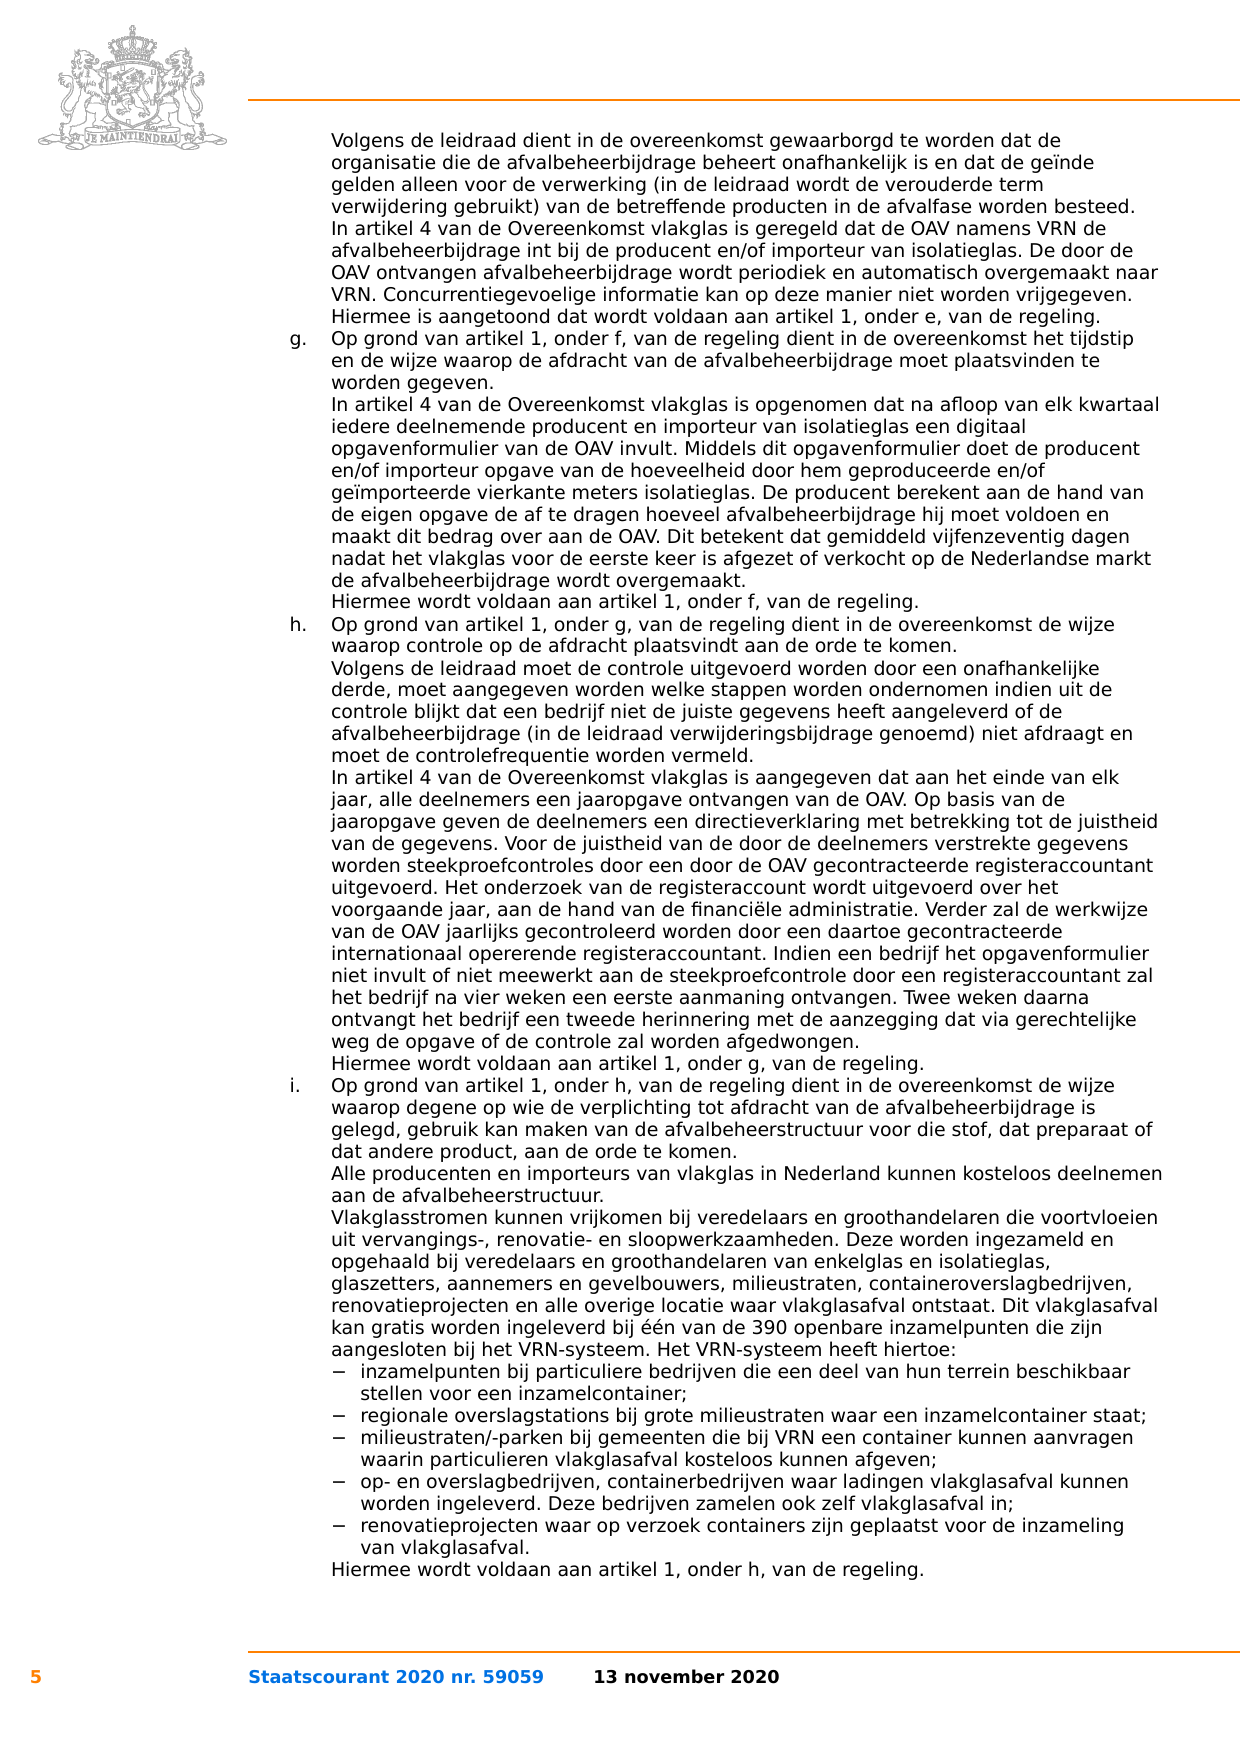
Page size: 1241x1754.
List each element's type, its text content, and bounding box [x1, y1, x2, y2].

text − inzamelpunten bij particuliere bedrijven die een deel van hun terrein beschikbaar stellen voor een inzamelcontainer; [331, 1361, 1163, 1405]
text g. Op grond van artikel 1, onder f, van de regeling dient in de overeenkomst het tijdstip en de wijze waarop de afdracht van de afvalbeheerbijdrage moet plaatsvinden te worden gegeven. [289, 328, 1163, 394]
text i. Op grond van artikel 1, onder h, van de regeling dient in de overeenkomst de wijze waarop degene op wie de verplichting tot afdracht van de afvalbeheerbijdrage is gelegd, gebruik kan maken van de afvalbeheerstructuur voor die stof, dat preparaat of dat andere product, aan de orde te komen. [289, 1075, 1163, 1163]
text Hiermee wordt voldaan aan artikel 1, onder f, van de regeling. [331, 591, 1163, 613]
text Alle producenten en importeurs van vlakglas in Nederland kunnen kosteloos deelnemen aan de afvalbeheerstructuur. [331, 1163, 1163, 1207]
text Hiermee wordt voldaan aan artikel 1, onder g, van de regeling. [331, 1053, 1163, 1075]
text Hiermee wordt voldaan aan artikel 1, onder h, van de regeling. [331, 1558, 1163, 1581]
text − milieustraten/-parken bij gemeenten die bij VRN een container kunnen aanvragen waarin particulieren vlakglasafval kosteloos kunnen afgeven; [331, 1427, 1163, 1471]
text In artikel 4 van de Overeenkomst vlakglas is aangegeven dat aan het einde van elk jaar, alle deelnemers een jaaropgave ontvangen van de OAV. Op basis van de jaaropgave geven de deelnemers een directieverklaring met betrekking tot de juistheid van de gegevens. Voor de juistheid van de door de deelnemers verstrekte gegevens worden steekproefcontroles door een door de OAV gecontracteerde registeraccountant uitgevoerd. Het onderzoek van de registeraccount wordt uitgevoerd over het voorgaande jaar, aan de hand van de financiële administratie. Verder zal de werkwijze van de OAV jaarlijks gecontroleerd worden door een daartoe gecontracteerde internationaal opererende registeraccountant. Indien een bedrijf het opgavenformulier niet invult of niet meewerkt aan de steekproefcontrole door een registeraccountant zal het bedrijf na vier weken een eerste aanmaning ontvangen. Twee weken daarna ontvangt het bedrijf een tweede herinnering met de aanzegging dat via gerechtelijke weg de opgave of de controle zal worden afgedwongen. [331, 767, 1163, 1053]
text − regionale overslagstations bij grote milieustraten waar een inzamelcontainer staat; [331, 1405, 1163, 1427]
text − op- en overslagbedrijven, containerbedrijven waar ladingen vlakglasafval kunnen worden ingeleverd. Deze bedrijven zamelen ook zelf vlakglasafval in; [331, 1471, 1163, 1514]
text Volgens de leidraad dient in de overeenkomst gewaarborgd te worden dat de organisatie die de afvalbeheerbijdrage beheert onafhankelijk is en dat de geïnde gelden alleen voor de verwerking (in de leidraad wordt de verouderde term verwijdering gebruikt) van de betreffende producten in de afvalfase worden besteed. [331, 130, 1163, 218]
text Vlakglasstromen kunnen vrijkomen bij veredelaars en groothandelaren die voortvloeien uit vervangings-, renovatie- en sloopwerkzaamheden. Deze worden ingezameld en opgehaald bij veredelaars en groothandelaren van enkelglas en isolatieglas, glaszetters, aannemers en gevelbouwers, milieustraten, containeroverslagbedrijven, renovatieprojecten en alle overige locatie waar vlakglasafval ontstaat. Dit vlakglasafval kan gratis worden ingeleverd bij één van de 390 openbare inzamelpunten die zijn aangesloten bij het VRN-systeem. Het VRN-systeem heeft hiertoe: [331, 1207, 1163, 1361]
text In artikel 4 van de Overeenkomst vlakglas is geregeld dat de OAV namens VRN de afvalbeheerbijdrage int bij de producent en/of importeur van isolatieglas. De door de OAV ontvangen afvalbeheerbijdrage wordt periodiek en automatisch overgemaakt naar VRN. Concurrentiegevoelige informatie kan op deze manier niet worden vrijgegeven. [331, 218, 1163, 306]
text Hiermee is aangetoond dat wordt voldaan aan artikel 1, onder e, van de regeling. [331, 306, 1163, 328]
picture [38, 25, 227, 150]
text h. Op grond van artikel 1, onder g, van de regeling dient in de overeenkomst de wijze waarop controle op de afdracht plaatsvindt aan de orde te komen. [289, 613, 1163, 657]
text In artikel 4 van de Overeenkomst vlakglas is opgenomen dat na afloop van elk kwartaal iedere deelnemende producent en importeur van isolatieglas een digitaal opgavenformulier van de OAV invult. Middels dit opgavenformulier doet de producent en/of importeur opgave van de hoeveelheid door hem geproduceerde en/of geïmporteerde vierkante meters isolatieglas. De producent berekent aan de hand van de eigen opgave de af te dragen hoeveel afvalbeheerbijdrage hij moet voldoen en maakt dit bedrag over aan de OAV. Dit betekent dat gemiddeld vijfenzeventig dagen nadat het vlakglas voor de eerste keer is afgezet of verkocht op de Nederlandse markt de afvalbeheerbijdrage wordt overgemaakt. [331, 394, 1163, 591]
text Volgens de leidraad moet de controle uitgevoerd worden door een onafhankelijke derde, moet aangegeven worden welke stappen worden ondernomen indien uit de controle blijkt dat een bedrijf niet de juiste gegevens heeft aangeleverd of de afvalbeheerbijdrage (in de leidraad verwijderingsbijdrage genoemd) niet afdraagt en moet de controlefrequentie worden vermeld. [331, 657, 1163, 767]
text − renovatieprojecten waar op verzoek containers zijn geplaatst voor de inzameling van vlakglasafval. [331, 1514, 1163, 1558]
